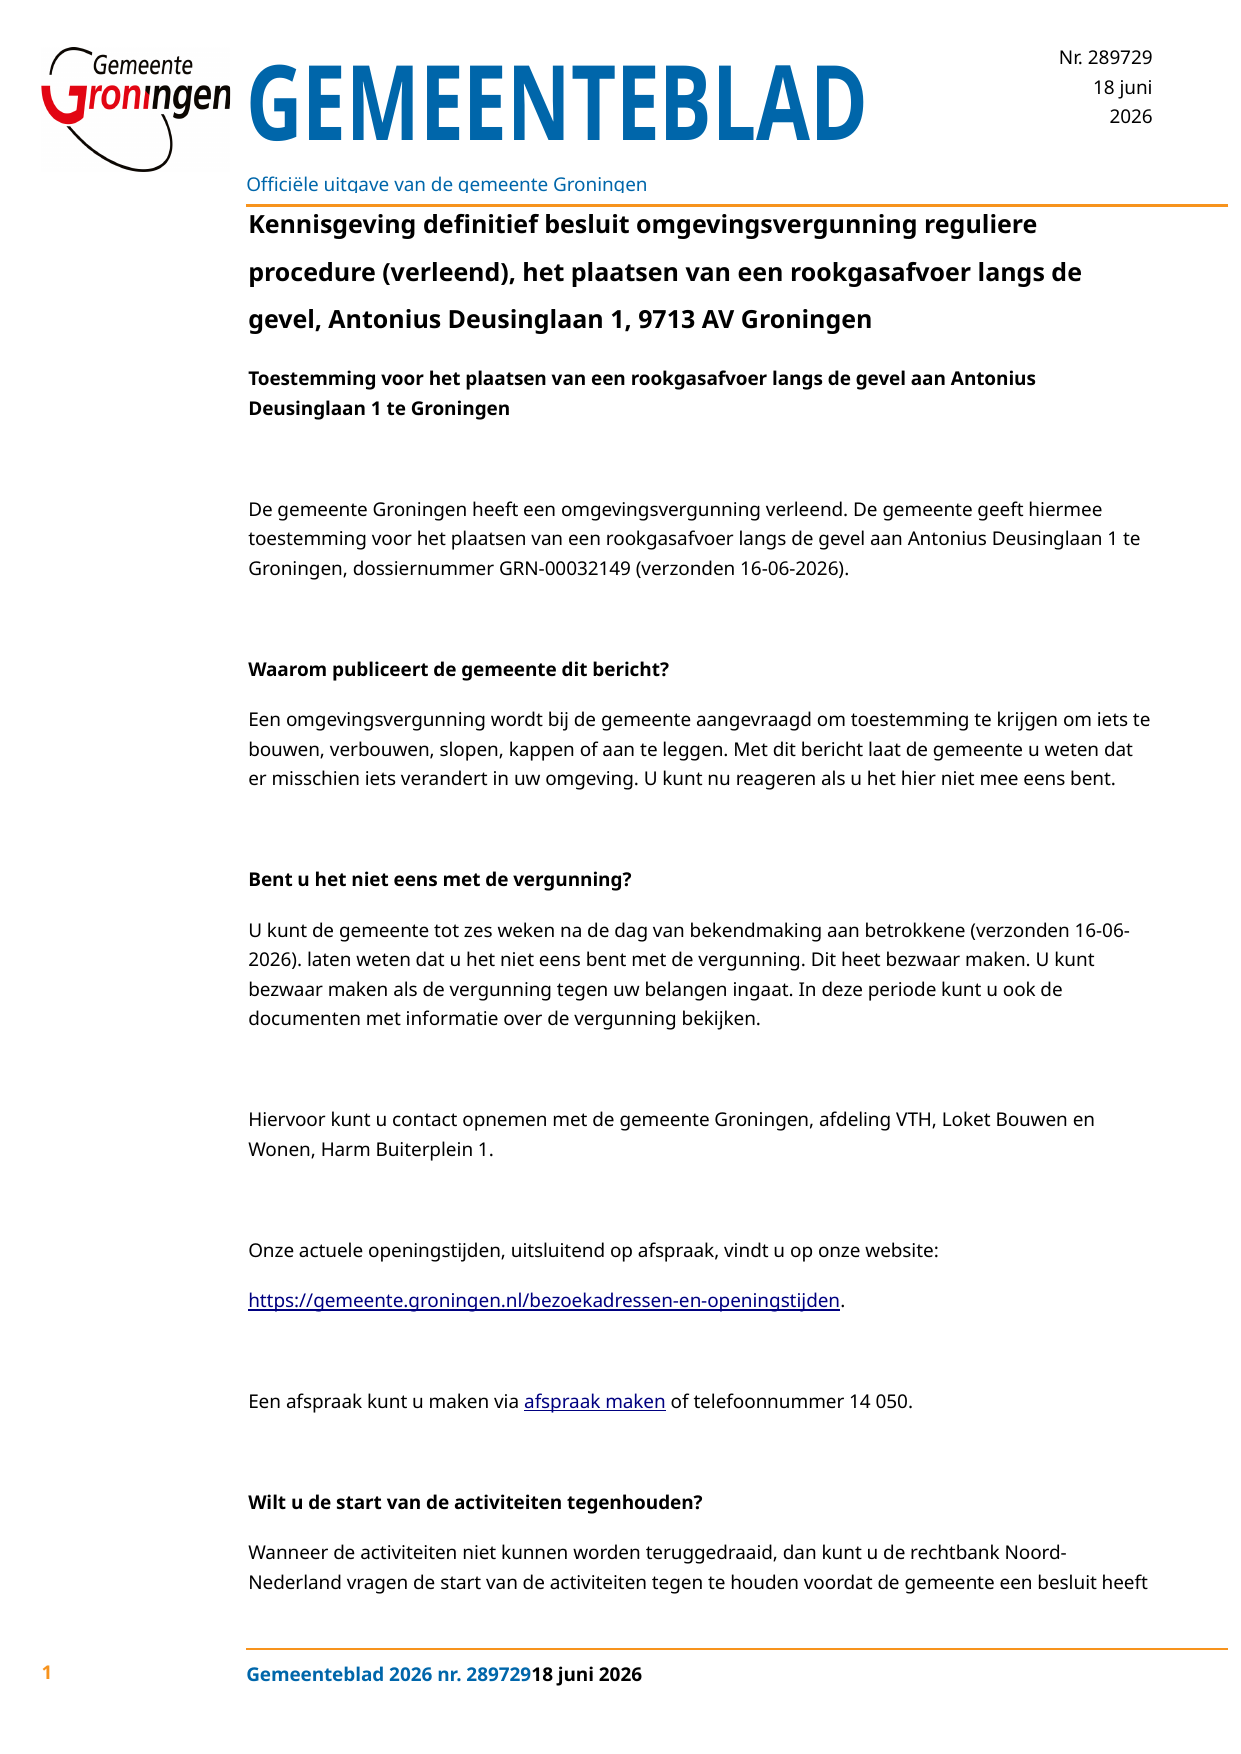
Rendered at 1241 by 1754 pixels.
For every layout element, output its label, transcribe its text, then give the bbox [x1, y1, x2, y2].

text Onze actuele openingstijden, uitsluitend op afspraak, vindt u op onze website: [248, 1237, 1152, 1262]
text Kennisgeving definitief besluit omgevingsvergunning reguliere procedure (verleend), het plaatsen van een rookgasafvoer langs de gevel, Antonius Deusinglaan 1, 9713 AV Groningen [248, 207, 1152, 336]
text Waarom publiceert de gemeente dit bericht? [248, 656, 1152, 682]
text Bent u het niet eens met de vergunning? [248, 866, 1152, 892]
text Een afspraak kunt u maken via afspraak maken of telefoonnummer 14 050. [248, 1388, 1152, 1414]
text Toestemming voor het plaatsen van een rookgasafvoer langs de gevel aan Antonius Deusinglaan 1 te Groningen [248, 366, 1152, 421]
picture [41, 47, 231, 172]
text De gemeente Groningen heeft een omgevingsvergunning verleend. De gemeente geeft hiermee toestemming voor het plaatsen van een rookgasafvoer langs de gevel aan Antonius Deusinglaan 1 te Groningen, dossiernummer GRN-00032149 (verzonden 16-06-2026). [248, 496, 1152, 581]
text U kunt de gemeente tot zes weken na de dag van bekendmaking aan betrokkene (verzonden 16-06-2026). laten weten dat u het niet eens bent met de vergunning. Dit heet bezwaar maken. U kunt bezwaar maken als de vergunning tegen uw belangen ingaat. In deze periode kunt u ook de documenten met informatie over de vergunning bekijken. [248, 917, 1152, 1031]
text Hiervoor kunt u contact opnemen met de gemeente Groningen, afdeling VTH, Loket Bouwen en Wonen, Harm Buiterplein 1. [248, 1106, 1152, 1162]
text Een omgevingsvergunning wordt bij de gemeente aangevraagd om toestemming te krijgen om iets te bouwen, verbouwen, slopen, kappen of aan te leggen. Met dit bericht laat de gemeente u weten dat er misschien iets verandert in uw omgeving. U kunt nu reageren als u het hier niet mee eens bent. [248, 706, 1152, 791]
text Wanneer de activiteiten niet kunnen worden teruggedraaid, dan kunt u de rechtbank Noord-Nederland vragen de start van de activiteiten tegen te houden voordat de gemeente een besluit heeft [248, 1539, 1152, 1594]
text https://gemeente.groningen.nl/bezoekadressen-en-openingstijden. [248, 1287, 1152, 1313]
text Wilt u de start van de activiteiten tegenhouden? [248, 1489, 1152, 1514]
